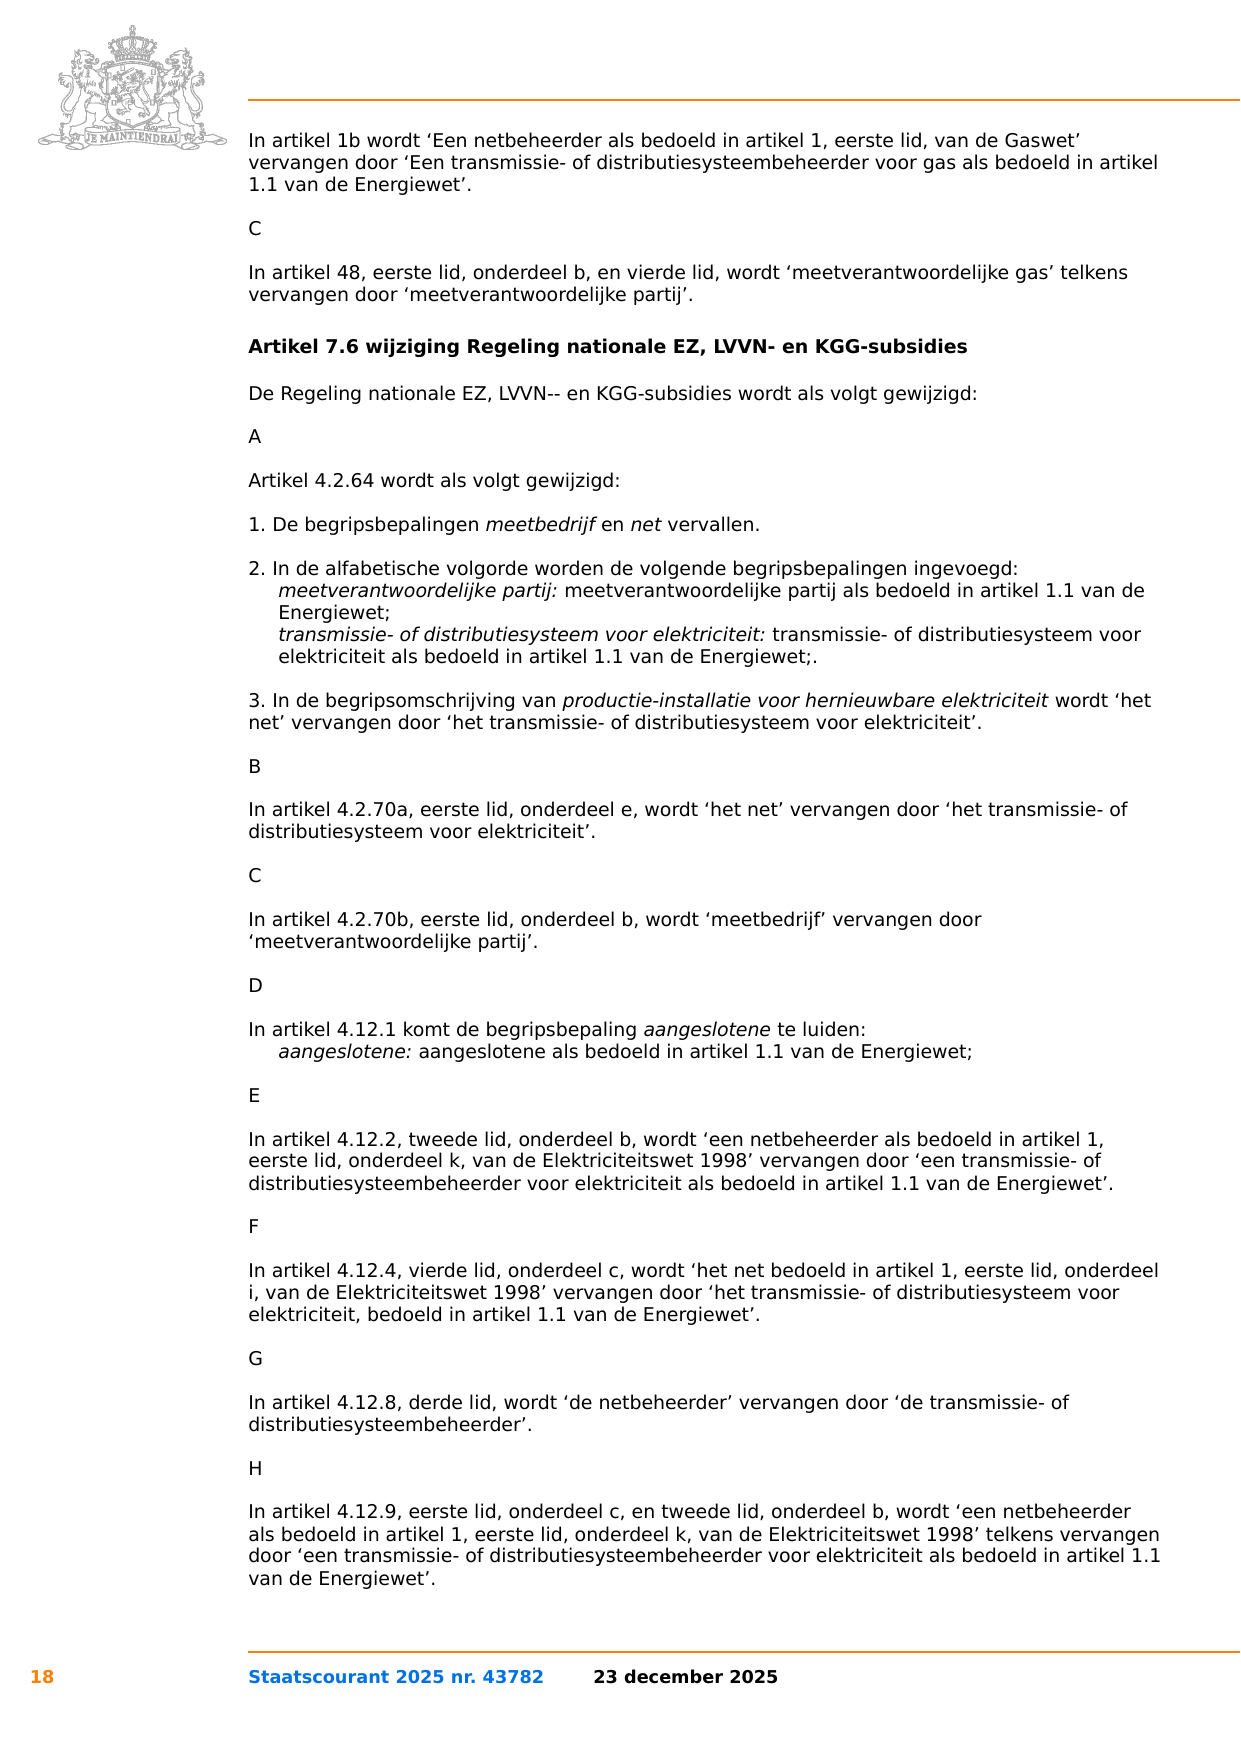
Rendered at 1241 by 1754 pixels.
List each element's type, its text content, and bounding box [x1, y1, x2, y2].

text In artikel 4.12.8, derde lid, wordt ‘de netbeheerder’ vervangen door ‘de transmissie- of distributiesysteembeheerder’. [248, 1392, 1163, 1436]
subtitle Artikel 7.6 wijziging Regeling nationale EZ, LVVN- en KGG-subsidies [248, 336, 1163, 357]
text In artikel 4.12.2, tweede lid, onderdeel b, wordt ‘een netbeheerder als bedoeld in artikel 1, eerste lid, onderdeel k, van de Elektriciteitswet 1998’ vervangen door ‘een transmissie- of distributiesysteembeheerder voor elektriciteit als bedoeld in artikel 1.1 van de Energiewet’. [248, 1128, 1163, 1194]
text In artikel 4.12.4, vierde lid, onderdeel c, wordt ‘het net bedoeld in artikel 1, eerste lid, onderdeel i, van de Elektriciteitswet 1998’ vervangen door ‘het transmissie- of distributiesysteem voor elektriciteit, bedoeld in artikel 1.1 van de Energiewet’. [248, 1260, 1163, 1326]
text G [248, 1348, 1163, 1370]
text 1. De begripsbepalingen meetbedrijf en net vervallen. [248, 514, 1163, 536]
text C [248, 218, 1163, 240]
text E [248, 1084, 1163, 1107]
picture [38, 25, 227, 150]
text In artikel 4.2.70b, eerste lid, onderdeel b, wordt ‘meetbedrijf’ vervangen door ‘meetverantwoordelijke partij’. [248, 909, 1163, 953]
text transmissie- of distributiesysteem voor elektriciteit: transmissie- of distributiesysteem voor elektriciteit als bedoeld in artikel 1.1 van de Energiewet;. [278, 624, 1163, 668]
text In artikel 1b wordt ‘Een netbeheerder als bedoeld in artikel 1, eerste lid, van de Gaswet’ vervangen door ‘Een transmissie- of distributiesysteembeheerder voor gas als bedoeld in artikel 1.1 van de Energiewet’. [248, 130, 1163, 196]
text In artikel 4.12.1 komt de begripsbepaling aangeslotene te luiden: [248, 1019, 1163, 1041]
text C [248, 865, 1163, 887]
text A [248, 426, 1163, 448]
text 2. In de alfabetische volgorde worden de volgende begripsbepalingen ingevoegd: [248, 558, 1163, 580]
text In artikel 4.12.9, eerste lid, onderdeel c, en tweede lid, onderdeel b, wordt ‘een netbeheerder als bedoeld in artikel 1, eerste lid, onderdeel k, van de Elektriciteitswet 1998’ telkens vervangen door ‘een transmissie- of distributiesysteembeheerder voor elektriciteit als bedoeld in artikel 1.1 van de Energiewet’. [248, 1501, 1163, 1589]
text aangeslotene: aangeslotene als bedoeld in artikel 1.1 van de Energiewet; [278, 1041, 1163, 1063]
text B [248, 756, 1163, 777]
text meetverantwoordelijke partij: meetverantwoordelijke partij als bedoeld in artikel 1.1 van de Energiewet; [278, 580, 1163, 624]
text F [248, 1216, 1163, 1238]
text Artikel 4.2.64 wordt als volgt gewijzigd: [248, 470, 1163, 492]
text H [248, 1458, 1163, 1479]
text In artikel 4.2.70a, eerste lid, onderdeel e, wordt ‘het net’ vervangen door ‘het transmissie- of distributiesysteem voor elektriciteit’. [248, 799, 1163, 843]
text D [248, 975, 1163, 997]
text 3. In de begripsomschrijving van productie-installatie voor hernieuwbare elektriciteit wordt ‘het net’ vervangen door ‘het transmissie- of distributiesysteem voor elektriciteit’. [248, 690, 1163, 734]
text De Regeling nationale EZ, LVVN-- en KGG-subsidies wordt als volgt gewijzigd: [248, 382, 1163, 404]
text In artikel 48, eerste lid, onderdeel b, en vierde lid, wordt ‘meetverantwoordelijke gas’ telkens vervangen door ‘meetverantwoordelijke partij’. [248, 262, 1163, 306]
